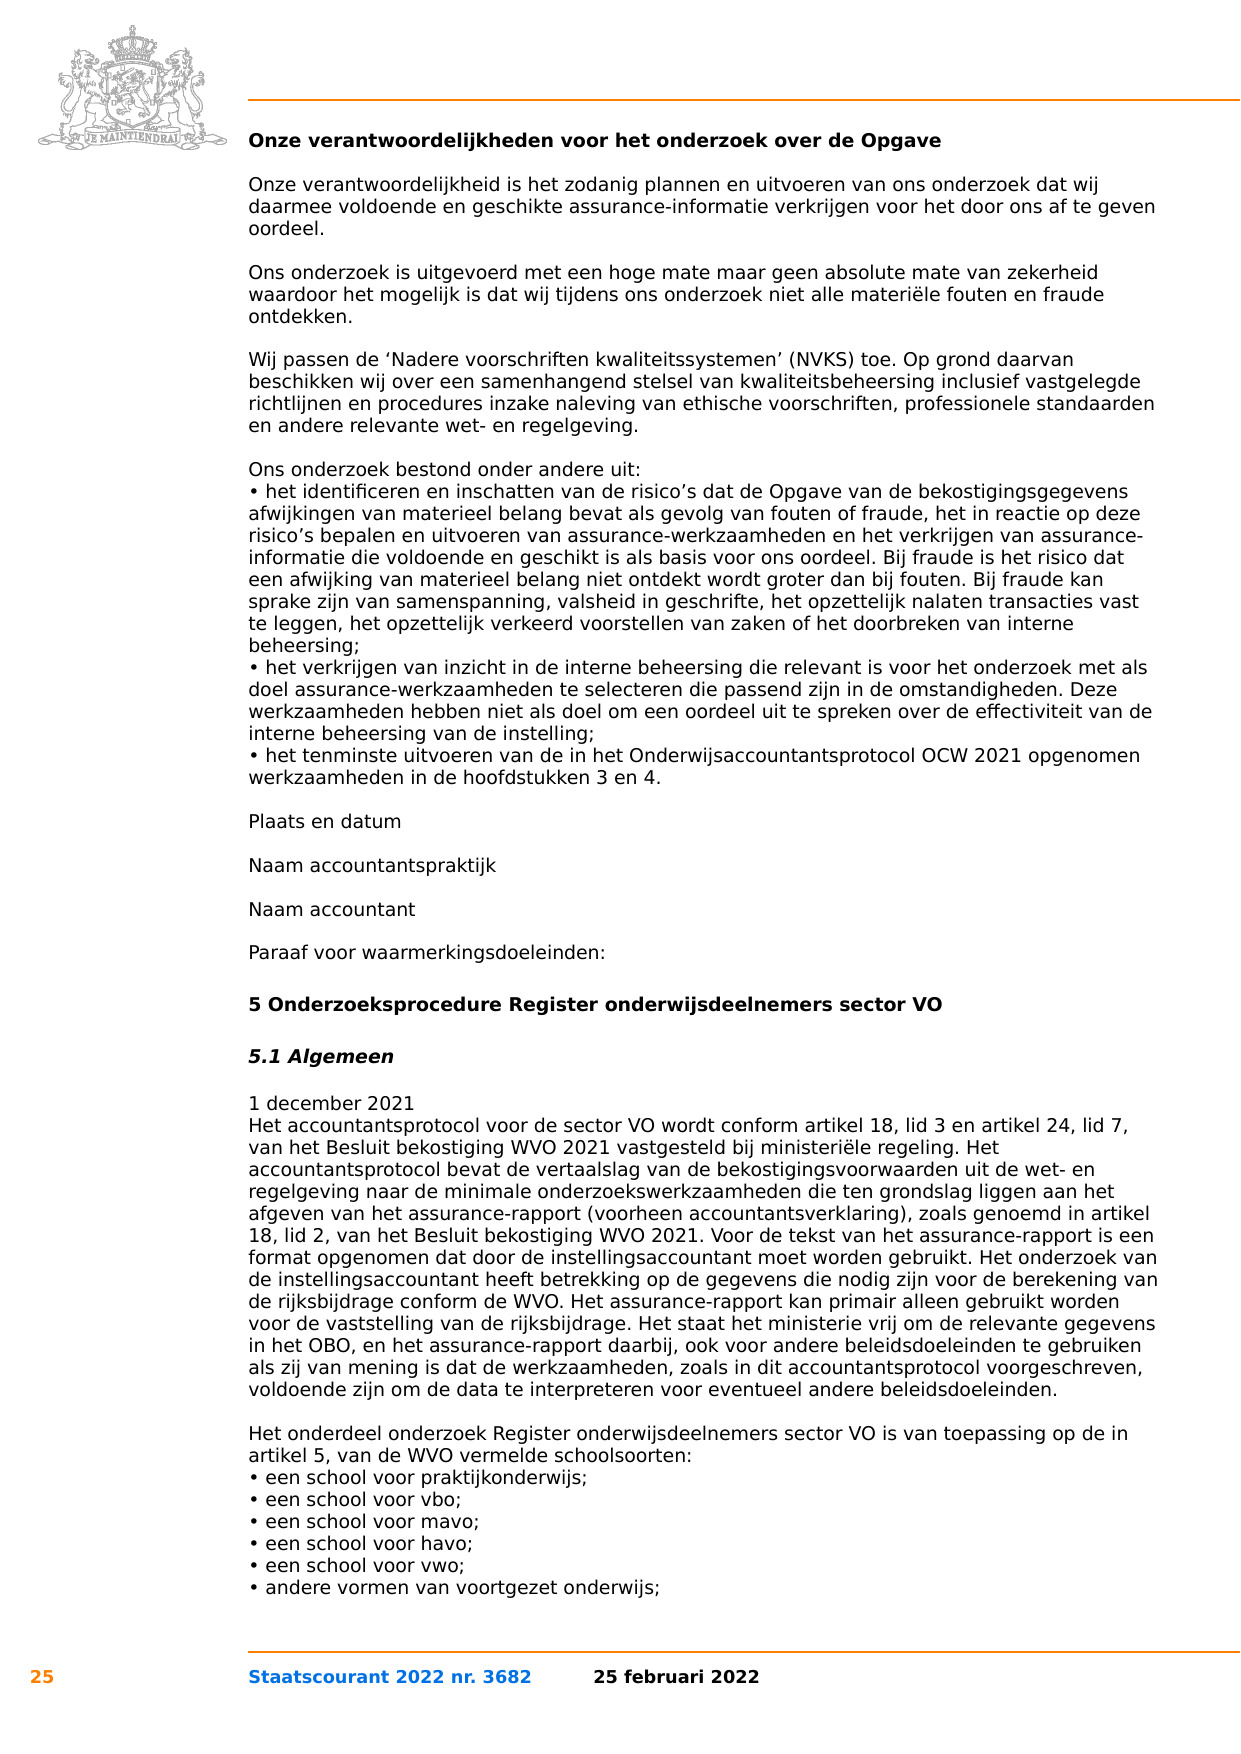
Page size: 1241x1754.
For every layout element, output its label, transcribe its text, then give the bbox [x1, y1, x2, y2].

text Naam accountant [248, 898, 1163, 920]
text • het identificeren en inschatten van de risico’s dat de Opgave van de bekostigingsgegevens afwijkingen van materieel belang bevat als gevolg van fouten of fraude, het in reactie op deze risico’s bepalen en uitvoeren van assurance-werkzaamheden en het verkrijgen van assurance-informatie die voldoende en geschikt is als basis voor ons oordeel. Bij fraude is het risico dat een afwijking van materieel belang niet ontdekt wordt groter dan bij fouten. Bij fraude kan sprake zijn van samenspanning, valsheid in geschrifte, het opzettelijk nalaten transacties vast te leggen, het opzettelijk verkeerd voorstellen van zaken of het doorbreken van interne beheersing; [248, 481, 1163, 657]
text • andere vormen van voortgezet onderwijs; [248, 1577, 1163, 1599]
text Paraaf voor waarmerkingsdoeleinden: [248, 942, 1163, 964]
text Naam accountantspraktijk [248, 854, 1163, 877]
text • het verkrijgen van inzicht in de interne beheersing die relevant is voor het onderzoek met als doel assurance-werkzaamheden te selecteren die passend zijn in de omstandigheden. Deze werkzaamheden hebben niet als doel om een oordeel uit te spreken over de effectiviteit van de interne beheersing van de instelling; [248, 657, 1163, 745]
text Wij passen de ‘Nadere voorschriften kwaliteitssystemen’ (NVKS) toe. Op grond daarvan beschikken wij over een samenhangend stelsel van kwaliteitsbeheersing inclusief vastgelegde richtlijnen en procedures inzake naleving van ethische voorschriften, professionele standaarden en andere relevante wet- en regelgeving. [248, 349, 1163, 437]
text • een school voor vbo; [248, 1489, 1163, 1511]
text Onze verantwoordelijkheid is het zodanig plannen en uitvoeren van ons onderzoek dat wij daarmee voldoende en geschikte assurance-informatie verkrijgen voor het door ons af te geven oordeel. [248, 174, 1163, 240]
subtitle Onze verantwoordelijkheden voor het onderzoek over de Opgave [248, 130, 1163, 152]
subtitle 5 Onderzoeksprocedure Register onderwijsdeelnemers sector VO [248, 994, 1163, 1016]
text • een school voor praktijkonderwijs; [248, 1467, 1163, 1489]
text • een school voor vwo; [248, 1555, 1163, 1577]
text • een school voor mavo; [248, 1511, 1163, 1533]
text 1 december 2021 [248, 1093, 1163, 1115]
text Ons onderzoek bestond onder andere uit: [248, 459, 1163, 481]
text Plaats en datum [248, 811, 1163, 833]
text • een school voor havo; [248, 1533, 1163, 1555]
text Het onderdeel onderzoek Register onderwijsdeelnemers sector VO is van toepassing op de in artikel 5, van de WVO vermelde schoolsoorten: [248, 1423, 1163, 1467]
picture [38, 25, 227, 150]
text Ons onderzoek is uitgevoerd met een hoge mate maar geen absolute mate van zekerheid waardoor het mogelijk is dat wij tijdens ons onderzoek niet alle materiële fouten en fraude ontdekken. [248, 262, 1163, 327]
text Het accountantsprotocol voor de sector VO wordt conform artikel 18, lid 3 en artikel 24, lid 7, van het Besluit bekostiging WVO 2021 vastgesteld bij ministeriële regeling. Het accountantsprotocol bevat de vertaalslag van de bekostigingsvoorwaarden uit de wet- en regelgeving naar de minimale onderzoekswerkzaamheden die ten grondslag liggen aan het afgeven van het assurance-rapport (voorheen accountantsverklaring), zoals genoemd in artikel 18, lid 2, van het Besluit bekostiging WVO 2021. Voor de tekst van het assurance-rapport is een format opgenomen dat door de instellingsaccountant moet worden gebruikt. Het onderzoek van de instellingsaccountant heeft betrekking op de gegevens die nodig zijn voor de berekening van de rijksbijdrage conform de WVO. Het assurance-rapport kan primair alleen gebruikt worden voor de vaststelling van de rijksbijdrage. Het staat het ministerie vrij om de relevante gegevens in het OBO, en het assurance-rapport daarbij, ook voor andere beleidsdoeleinden te gebruiken als zij van mening is dat de werkzaamheden, zoals in dit accountantsprotocol voorgeschreven, voldoende zijn om de data te interpreteren voor eventueel andere beleidsdoeleinden. [248, 1115, 1163, 1401]
subtitle 5.1 Algemeen [248, 1046, 1163, 1068]
text • het tenminste uitvoeren van de in het Onderwijsaccountantsprotocol OCW 2021 opgenomen werkzaamheden in de hoofdstukken 3 en 4. [248, 745, 1163, 789]
